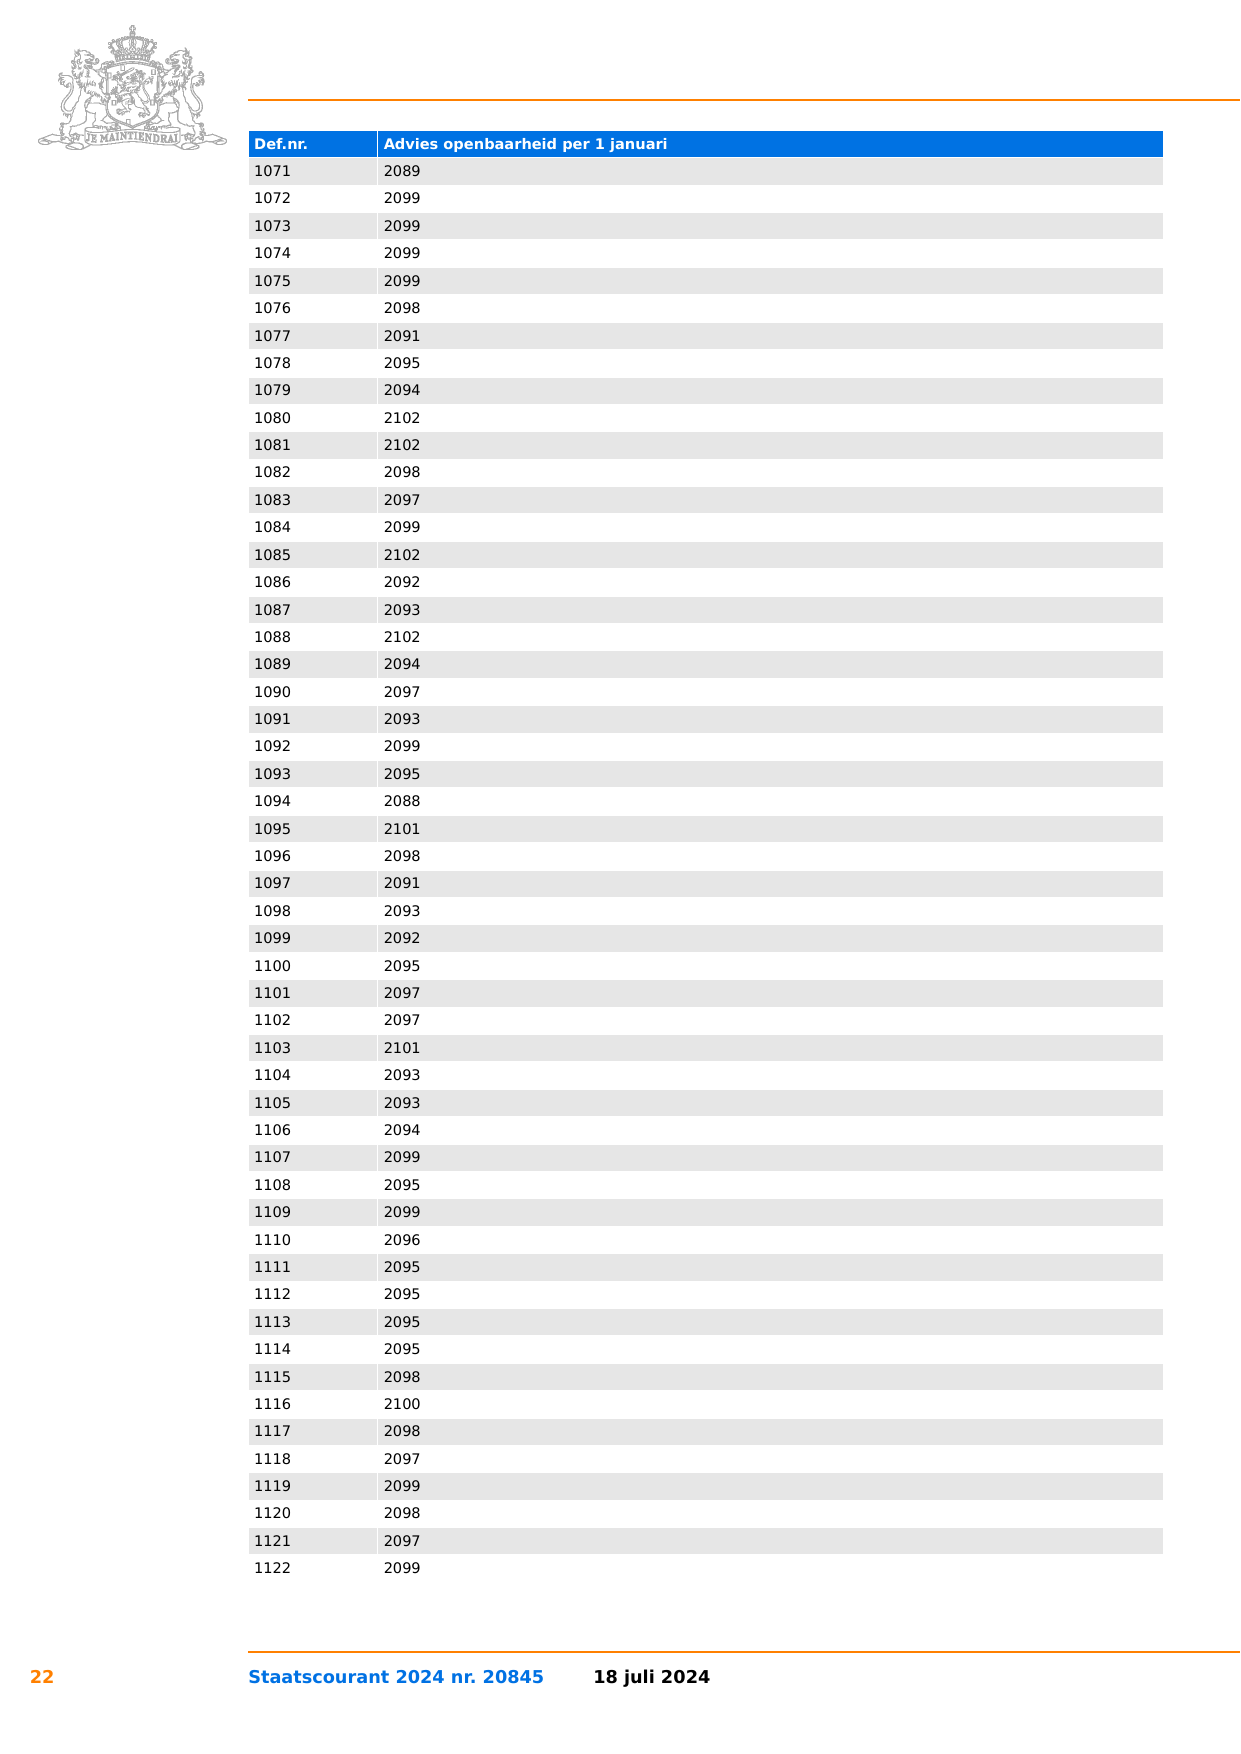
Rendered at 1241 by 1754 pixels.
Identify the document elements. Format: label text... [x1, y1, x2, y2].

table_cell 1119 [249, 1473, 377, 1500]
table_cell 1113 [249, 1309, 377, 1335]
table_cell 2093 [378, 597, 1163, 623]
table_cell 2101 [378, 1035, 1163, 1061]
table_cell 1118 [249, 1446, 377, 1472]
table_cell 2092 [378, 925, 1163, 952]
table_cell 2099 [378, 515, 1163, 541]
table_cell 1096 [249, 843, 377, 869]
table_cell 2102 [378, 542, 1163, 568]
table_cell 1106 [249, 1117, 377, 1143]
table_cell 2094 [378, 651, 1163, 678]
table_cell 2093 [378, 706, 1163, 733]
table_cell 1101 [249, 980, 377, 1007]
table_cell 1097 [249, 871, 377, 897]
table_cell 1083 [249, 487, 377, 513]
table_cell 1108 [249, 1172, 377, 1198]
table_cell 2091 [378, 323, 1163, 349]
table_cell 1122 [249, 1556, 377, 1582]
table_cell 1121 [249, 1528, 377, 1554]
table_header Def.nr. [249, 131, 377, 157]
table_cell 2097 [378, 980, 1163, 1007]
table_cell 1089 [249, 651, 377, 678]
table_cell 2102 [378, 624, 1163, 650]
table_cell 2094 [378, 1117, 1163, 1143]
table_cell 1100 [249, 953, 377, 979]
table_cell 2099 [378, 213, 1163, 239]
table_cell 1120 [249, 1501, 377, 1527]
table_cell 1111 [249, 1254, 377, 1281]
table_cell 2089 [378, 158, 1163, 185]
table_cell 1071 [249, 158, 377, 185]
table_cell 2095 [378, 761, 1163, 787]
table_cell 1116 [249, 1391, 377, 1417]
table_cell 1087 [249, 597, 377, 623]
table_cell 2099 [378, 268, 1163, 294]
table_cell 1117 [249, 1419, 377, 1445]
table_cell 2095 [378, 1254, 1163, 1281]
table_cell 1094 [249, 789, 377, 815]
table_cell 2098 [378, 460, 1163, 486]
table_cell 1090 [249, 679, 377, 705]
table_cell 1092 [249, 734, 377, 760]
table_cell 1074 [249, 241, 377, 267]
table_cell 2088 [378, 789, 1163, 815]
table_cell 2093 [378, 898, 1163, 924]
table_cell 2099 [378, 1145, 1163, 1171]
table_cell 2098 [378, 1501, 1163, 1527]
table_cell 2094 [378, 378, 1163, 404]
table_cell 2099 [378, 1199, 1163, 1226]
table_cell 1115 [249, 1364, 377, 1390]
table_cell 1082 [249, 460, 377, 486]
table_cell 2100 [378, 1391, 1163, 1417]
table_cell 1093 [249, 761, 377, 787]
table_cell 2096 [378, 1227, 1163, 1253]
table_cell 2099 [378, 1556, 1163, 1582]
table_cell 2097 [378, 487, 1163, 513]
table_cell 2095 [378, 1336, 1163, 1363]
table_cell 1110 [249, 1227, 377, 1253]
table_cell 2097 [378, 1008, 1163, 1034]
table_cell 1099 [249, 925, 377, 952]
table_cell 1104 [249, 1063, 377, 1089]
table_cell 1102 [249, 1008, 377, 1034]
table_cell 2098 [378, 295, 1163, 322]
table_cell 2091 [378, 871, 1163, 897]
table_cell 2095 [378, 1282, 1163, 1308]
table_cell 1086 [249, 569, 377, 596]
table_cell 2099 [378, 1473, 1163, 1500]
table_cell 1078 [249, 350, 377, 376]
table_cell 2095 [378, 350, 1163, 376]
table_cell 1109 [249, 1199, 377, 1226]
table_cell 1095 [249, 816, 377, 842]
table_cell 1084 [249, 515, 377, 541]
table_cell 1114 [249, 1336, 377, 1363]
table_cell 1112 [249, 1282, 377, 1308]
table_cell 2099 [378, 186, 1163, 212]
table_cell 2097 [378, 679, 1163, 705]
table_header Advies openbaarheid per 1 januari [378, 131, 1163, 157]
table_cell 1085 [249, 542, 377, 568]
table_cell 2097 [378, 1446, 1163, 1472]
table_cell 2097 [378, 1528, 1163, 1554]
table_cell 1079 [249, 378, 377, 404]
table_cell 2098 [378, 1364, 1163, 1390]
table_cell 1081 [249, 432, 377, 459]
table_cell 2095 [378, 1309, 1163, 1335]
table_cell 2101 [378, 816, 1163, 842]
table_cell 1073 [249, 213, 377, 239]
table_cell 2099 [378, 241, 1163, 267]
table_cell 1098 [249, 898, 377, 924]
table_cell 2098 [378, 1419, 1163, 1445]
table_cell 1088 [249, 624, 377, 650]
table_cell 2102 [378, 405, 1163, 431]
table_cell 1077 [249, 323, 377, 349]
table_cell 1107 [249, 1145, 377, 1171]
table_cell 2093 [378, 1090, 1163, 1116]
table_cell 1075 [249, 268, 377, 294]
table_cell 1091 [249, 706, 377, 733]
table_cell 2095 [378, 953, 1163, 979]
table_cell 1076 [249, 295, 377, 322]
table_cell 2092 [378, 569, 1163, 596]
table_cell 1103 [249, 1035, 377, 1061]
picture [38, 25, 227, 150]
table_cell 1105 [249, 1090, 377, 1116]
table_cell 2095 [378, 1172, 1163, 1198]
table_cell 1072 [249, 186, 377, 212]
table_cell 2098 [378, 843, 1163, 869]
table_cell 2099 [378, 734, 1163, 760]
table_cell 2102 [378, 432, 1163, 459]
table_cell 2093 [378, 1063, 1163, 1089]
table_cell 1080 [249, 405, 377, 431]
